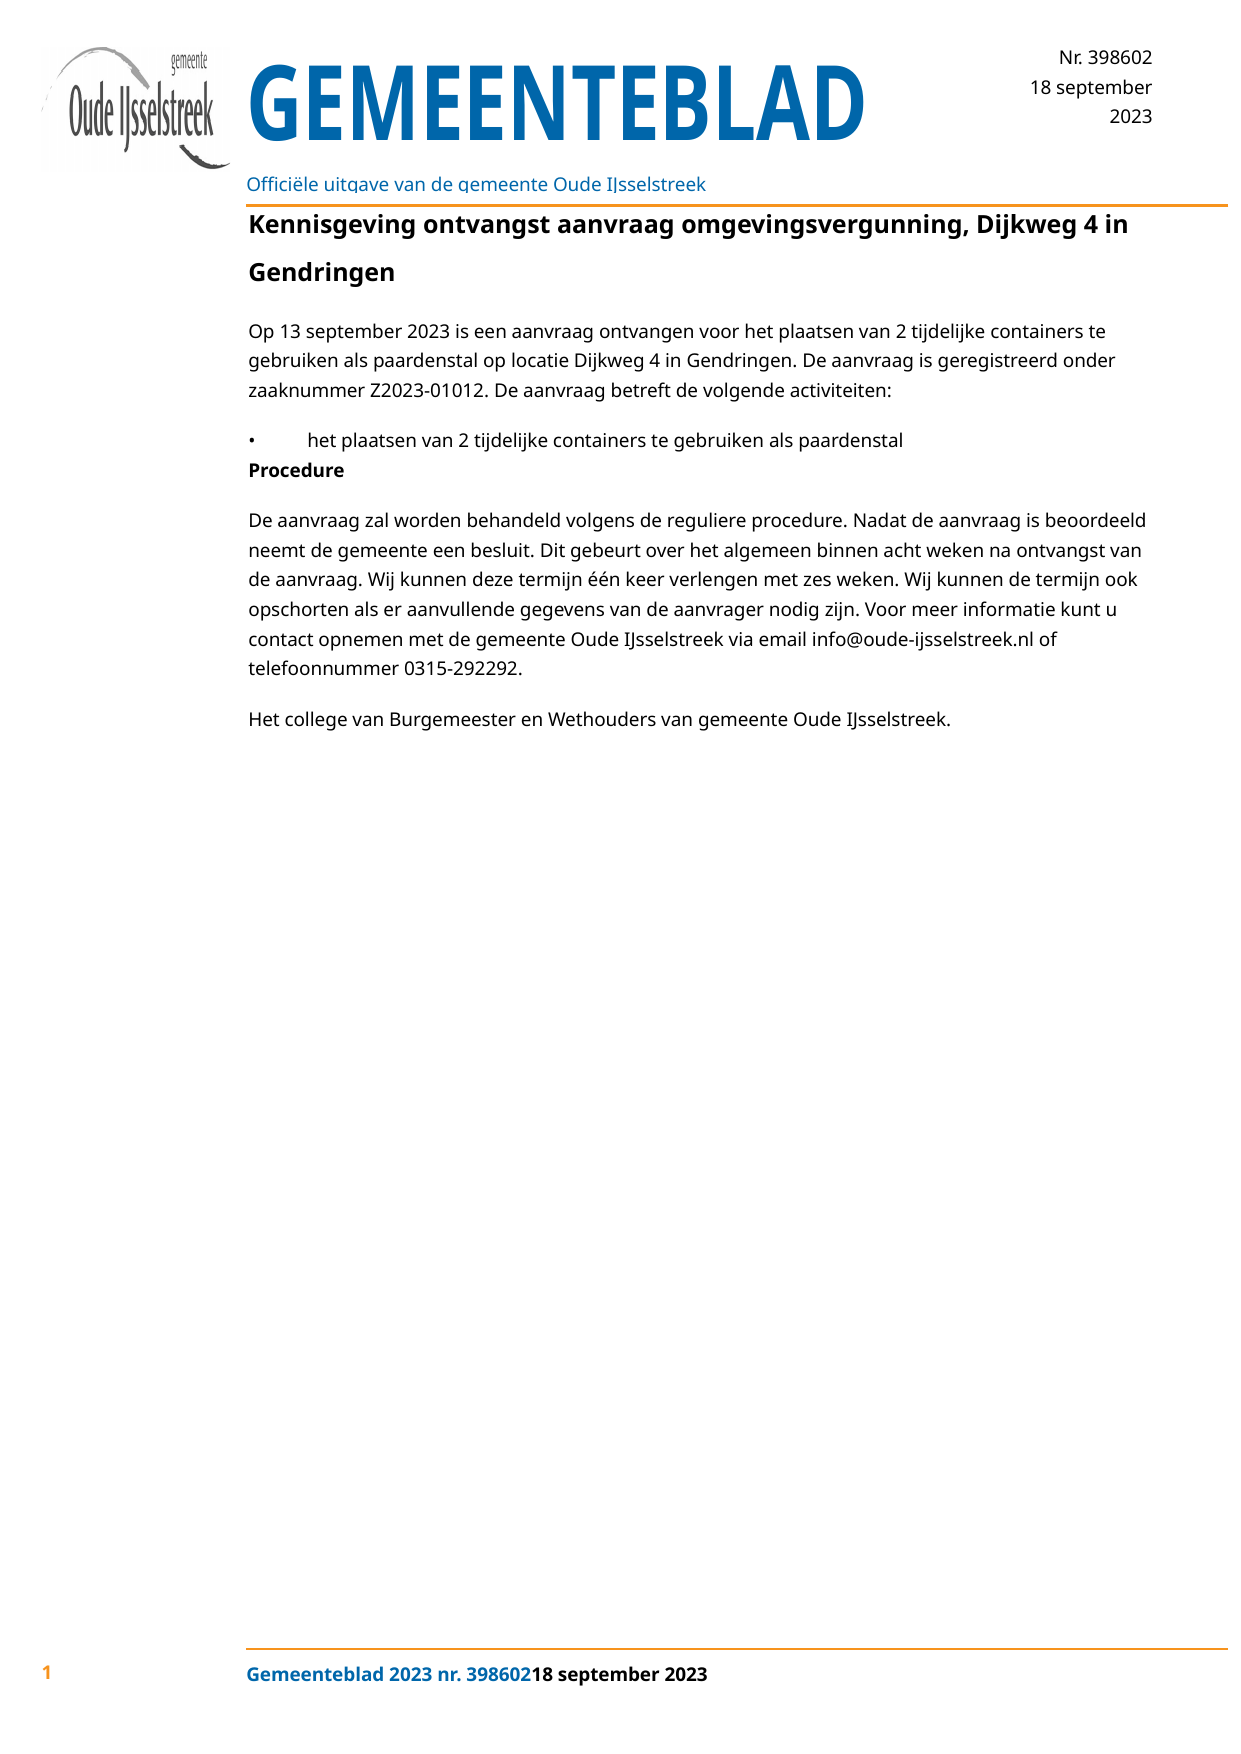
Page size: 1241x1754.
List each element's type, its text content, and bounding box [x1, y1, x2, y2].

text Procedure [248, 457, 1152, 483]
text De aanvraag zal worden behandeld volgens de reguliere procedure. Nadat de aanvraag is beoordeeld neemt de gemeente een besluit. Dit gebeurt over het algemeen binnen acht weken na ontvangst van de aanvraag. Wij kunnen deze termijn één keer verlengen met zes weken. Wij kunnen de termijn ook opschorten als er aanvullende gegevens van de aanvrager nodig zijn. Voor meer informatie kunt u contact opnemen met de gemeente Oude IJsselstreek via email info@oude-ijsselstreek.nl of telefoonnummer 0315-292292. [248, 507, 1152, 681]
text Kennisgeving ontvangst aanvraag omgevingsvergunning, Dijkweg 4 in Gendringen [248, 207, 1152, 288]
text Op 13 september 2023 is een aanvraag ontvangen voor het plaatsen van 2 tijdelijke containers te gebruiken als paardenstal op locatie Dijkweg 4 in Gendringen. De aanvraag is geregistreerd onder zaaknummer Z2023-01012. De aanvraag betreft de volgende activiteiten: [248, 318, 1152, 403]
list het plaatsen van 2 tijdelijke containers te gebruiken als paardenstal [248, 427, 1152, 453]
text Het college van Burgemeester en Wethouders van gemeente Oude IJsselstreek. [248, 706, 1152, 732]
picture [41, 47, 231, 172]
